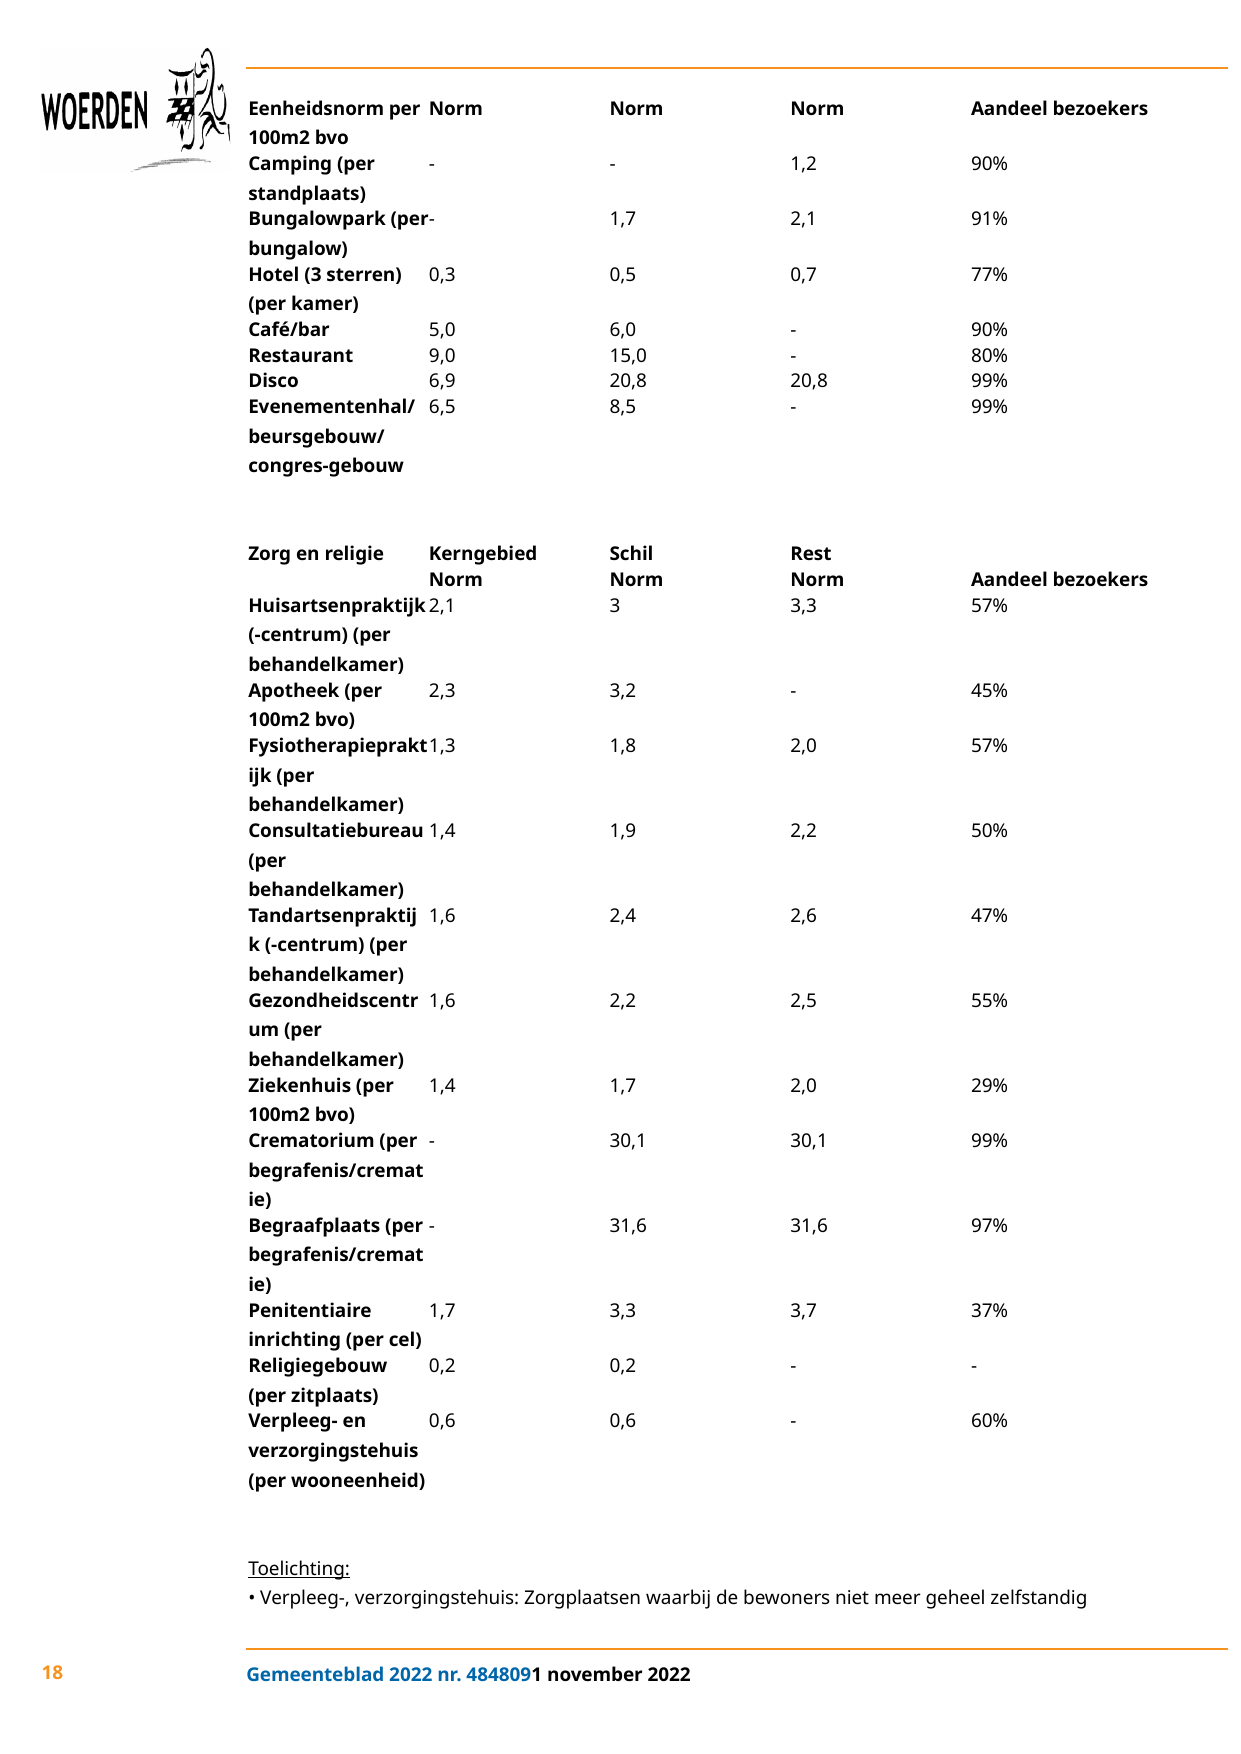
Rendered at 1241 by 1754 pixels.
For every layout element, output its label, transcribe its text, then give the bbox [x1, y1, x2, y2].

table_cell - [429, 205, 609, 261]
table_cell 90% [971, 150, 1152, 205]
table_cell 3,3 [609, 1297, 790, 1352]
table_cell 57% [971, 732, 1152, 817]
table_cell 20,8 [790, 368, 971, 393]
table_cell 20,8 [609, 368, 790, 393]
table_cell 6,9 [429, 368, 609, 393]
table_cell 6,0 [609, 316, 790, 342]
table_cell 1,6 [429, 902, 609, 987]
table_cell - [790, 316, 971, 342]
table_cell 55% [971, 987, 1152, 1072]
table_cell Disco [248, 368, 429, 393]
table_cell 8,5 [609, 393, 790, 478]
table_cell 0,3 [429, 261, 609, 316]
table_cell Apotheek (per 100m2 bvo) [248, 677, 429, 732]
table_header Schil [609, 541, 790, 566]
table_cell Restaurant [248, 342, 429, 367]
table_cell 0,2 [609, 1352, 790, 1408]
text • Verpleeg-, verzorgingstehuis: Zorgplaatsen waarbij de bewoners niet meer geheel zelfstandig [248, 1584, 1152, 1610]
table_cell Camping (per standplaats) [248, 150, 429, 205]
table_cell 2,3 [429, 677, 609, 732]
table_cell 1,7 [609, 205, 790, 261]
table_cell 60% [971, 1408, 1152, 1492]
table_cell - [429, 1127, 609, 1212]
table_cell 1,7 [609, 1072, 790, 1127]
table_cell Hotel (3 sterren) (per kamer) [248, 261, 429, 316]
table_header Rest [790, 541, 971, 566]
table_cell Fysiotherapiepraktijk (per behandelkamer) [248, 732, 429, 817]
table_header [971, 541, 1152, 566]
table_cell Gezondheidscentrum (per behandelkamer) [248, 987, 429, 1072]
table_cell 37% [971, 1297, 1152, 1352]
table_cell 2,6 [790, 902, 971, 987]
table_cell 3,7 [790, 1297, 971, 1352]
table_cell 2,0 [790, 1072, 971, 1127]
table_cell 2,2 [609, 987, 790, 1072]
table_cell 2,2 [790, 817, 971, 902]
table_cell 30,1 [790, 1127, 971, 1212]
table_cell Verpleeg- en verzorgingstehuis (per wooneenheid) [248, 1408, 429, 1492]
table_cell Aandeel bezoekers [971, 566, 1152, 592]
table_cell - [790, 342, 971, 367]
table_cell Bungalowpark (per bungalow) [248, 205, 429, 261]
table_cell 1,4 [429, 1072, 609, 1127]
table_cell Norm [429, 95, 609, 150]
table_cell 57% [971, 592, 1152, 677]
table_cell 9,0 [429, 342, 609, 367]
table_header Kerngebied [429, 541, 609, 566]
table_cell Begraafplaats (per begrafenis/crematie) [248, 1212, 429, 1297]
table_cell 0,6 [429, 1408, 609, 1492]
table_cell 1,9 [609, 817, 790, 902]
table_cell Ziekenhuis (per 100m2 bvo) [248, 1072, 429, 1127]
table_cell - [790, 393, 971, 478]
table_cell 2,5 [790, 987, 971, 1072]
table_cell 1,4 [429, 817, 609, 902]
table_header Zorg en religie [248, 541, 429, 566]
table_cell Aandeel bezoekers [971, 95, 1152, 150]
table_cell Tandartsenpraktijk (-centrum) (per behandelkamer) [248, 902, 429, 987]
table_cell Consultatiebureau (per behandelkamer) [248, 817, 429, 902]
table_cell 1,7 [429, 1297, 609, 1352]
table_cell - [790, 1352, 971, 1408]
table_cell 31,6 [609, 1212, 790, 1297]
table_cell 97% [971, 1212, 1152, 1297]
table_cell 3,3 [790, 592, 971, 677]
table_cell 0,2 [429, 1352, 609, 1408]
table_cell Norm [609, 566, 790, 592]
table_cell 80% [971, 342, 1152, 367]
table_cell 29% [971, 1072, 1152, 1127]
text Toelichting: [248, 1555, 1152, 1581]
table_cell - [790, 677, 971, 732]
table_cell 2,0 [790, 732, 971, 817]
table_cell - [429, 1212, 609, 1297]
table_cell 2,4 [609, 902, 790, 987]
table_cell 99% [971, 368, 1152, 393]
table_cell 2,1 [790, 205, 971, 261]
table_cell Evenementenhal/beursgebouw/congres-gebouw [248, 393, 429, 478]
table_cell - [971, 1352, 1152, 1408]
table_cell Norm [429, 566, 609, 592]
table_cell Norm [609, 95, 790, 150]
table_cell 77% [971, 261, 1152, 316]
table_cell 0,7 [790, 261, 971, 316]
table_cell Crematorium (per begrafenis/crematie) [248, 1127, 429, 1212]
table_cell [248, 566, 429, 592]
table_cell 3,2 [609, 677, 790, 732]
table_cell 47% [971, 902, 1152, 987]
table_cell 50% [971, 817, 1152, 902]
table_cell 91% [971, 205, 1152, 261]
table_cell Huisartsenpraktijk(-centrum) (per behandelkamer) [248, 592, 429, 677]
table_cell 31,6 [790, 1212, 971, 1297]
table_cell Religiegebouw (per zitplaats) [248, 1352, 429, 1408]
table_cell Café/bar [248, 316, 429, 342]
table_cell 1,6 [429, 987, 609, 1072]
table_cell - [609, 150, 790, 205]
table_cell 1,8 [609, 732, 790, 817]
table_cell Penitentiaire inrichting (per cel) [248, 1297, 429, 1352]
table_cell 6,5 [429, 393, 609, 478]
table_cell 15,0 [609, 342, 790, 367]
table_cell 1,2 [790, 150, 971, 205]
table_cell 1,3 [429, 732, 609, 817]
table_cell 5,0 [429, 316, 609, 342]
table_cell Eenheidsnorm per 100m2 bvo [248, 95, 429, 150]
table_cell 99% [971, 393, 1152, 478]
table_cell 2,1 [429, 592, 609, 677]
table_cell Norm [790, 95, 971, 150]
picture [41, 47, 231, 172]
table_cell 45% [971, 677, 1152, 732]
table_cell 0,5 [609, 261, 790, 316]
table_cell 30,1 [609, 1127, 790, 1212]
table_cell - [790, 1408, 971, 1492]
table_cell 90% [971, 316, 1152, 342]
table_cell 0,6 [609, 1408, 790, 1492]
table_cell Norm [790, 566, 971, 592]
table_cell 3 [609, 592, 790, 677]
table_cell - [429, 150, 609, 205]
table_cell 99% [971, 1127, 1152, 1212]
